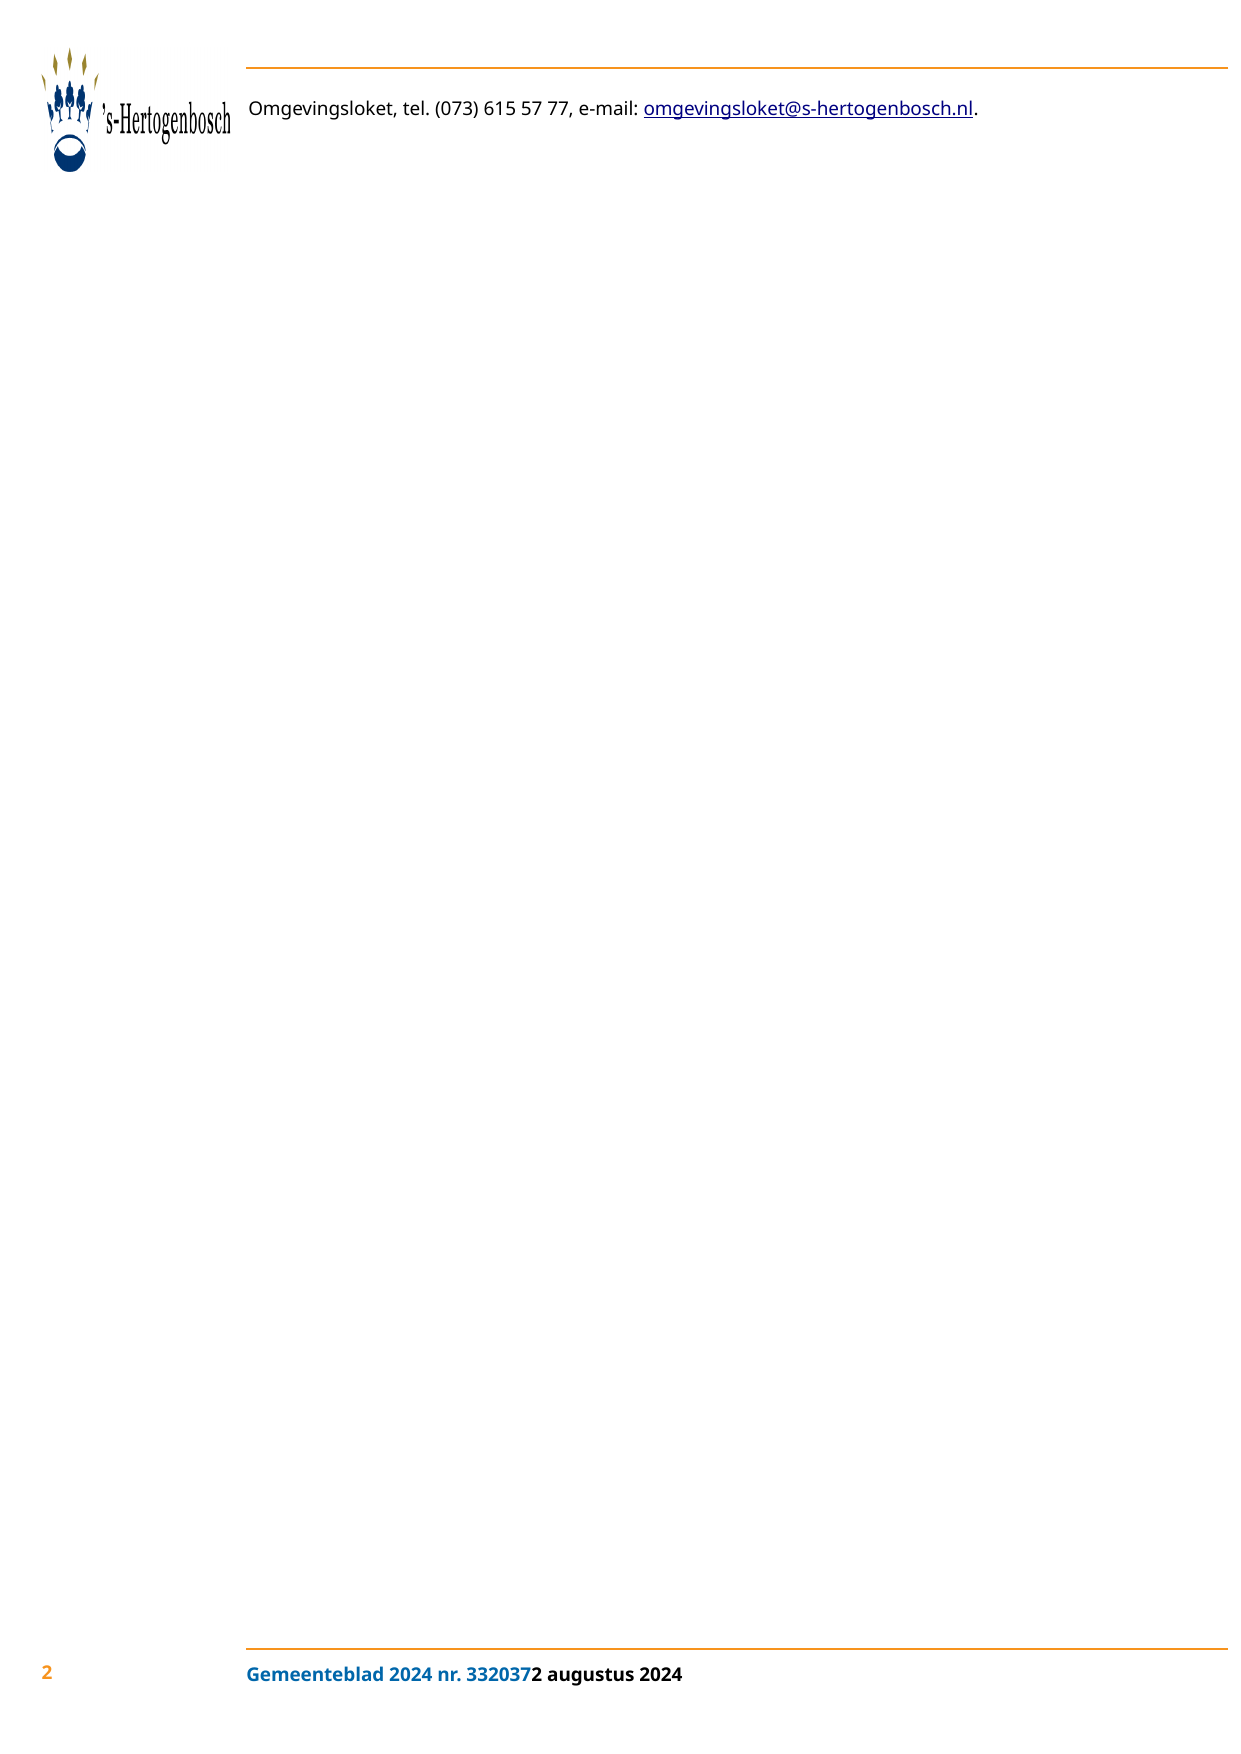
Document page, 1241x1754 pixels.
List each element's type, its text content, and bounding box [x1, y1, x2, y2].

text Omgevingsloket, tel. (073) 615 57 77, e-mail: omgevingsloket@s-hertogenbosch.nl. [248, 95, 1152, 121]
picture [41, 47, 231, 172]
